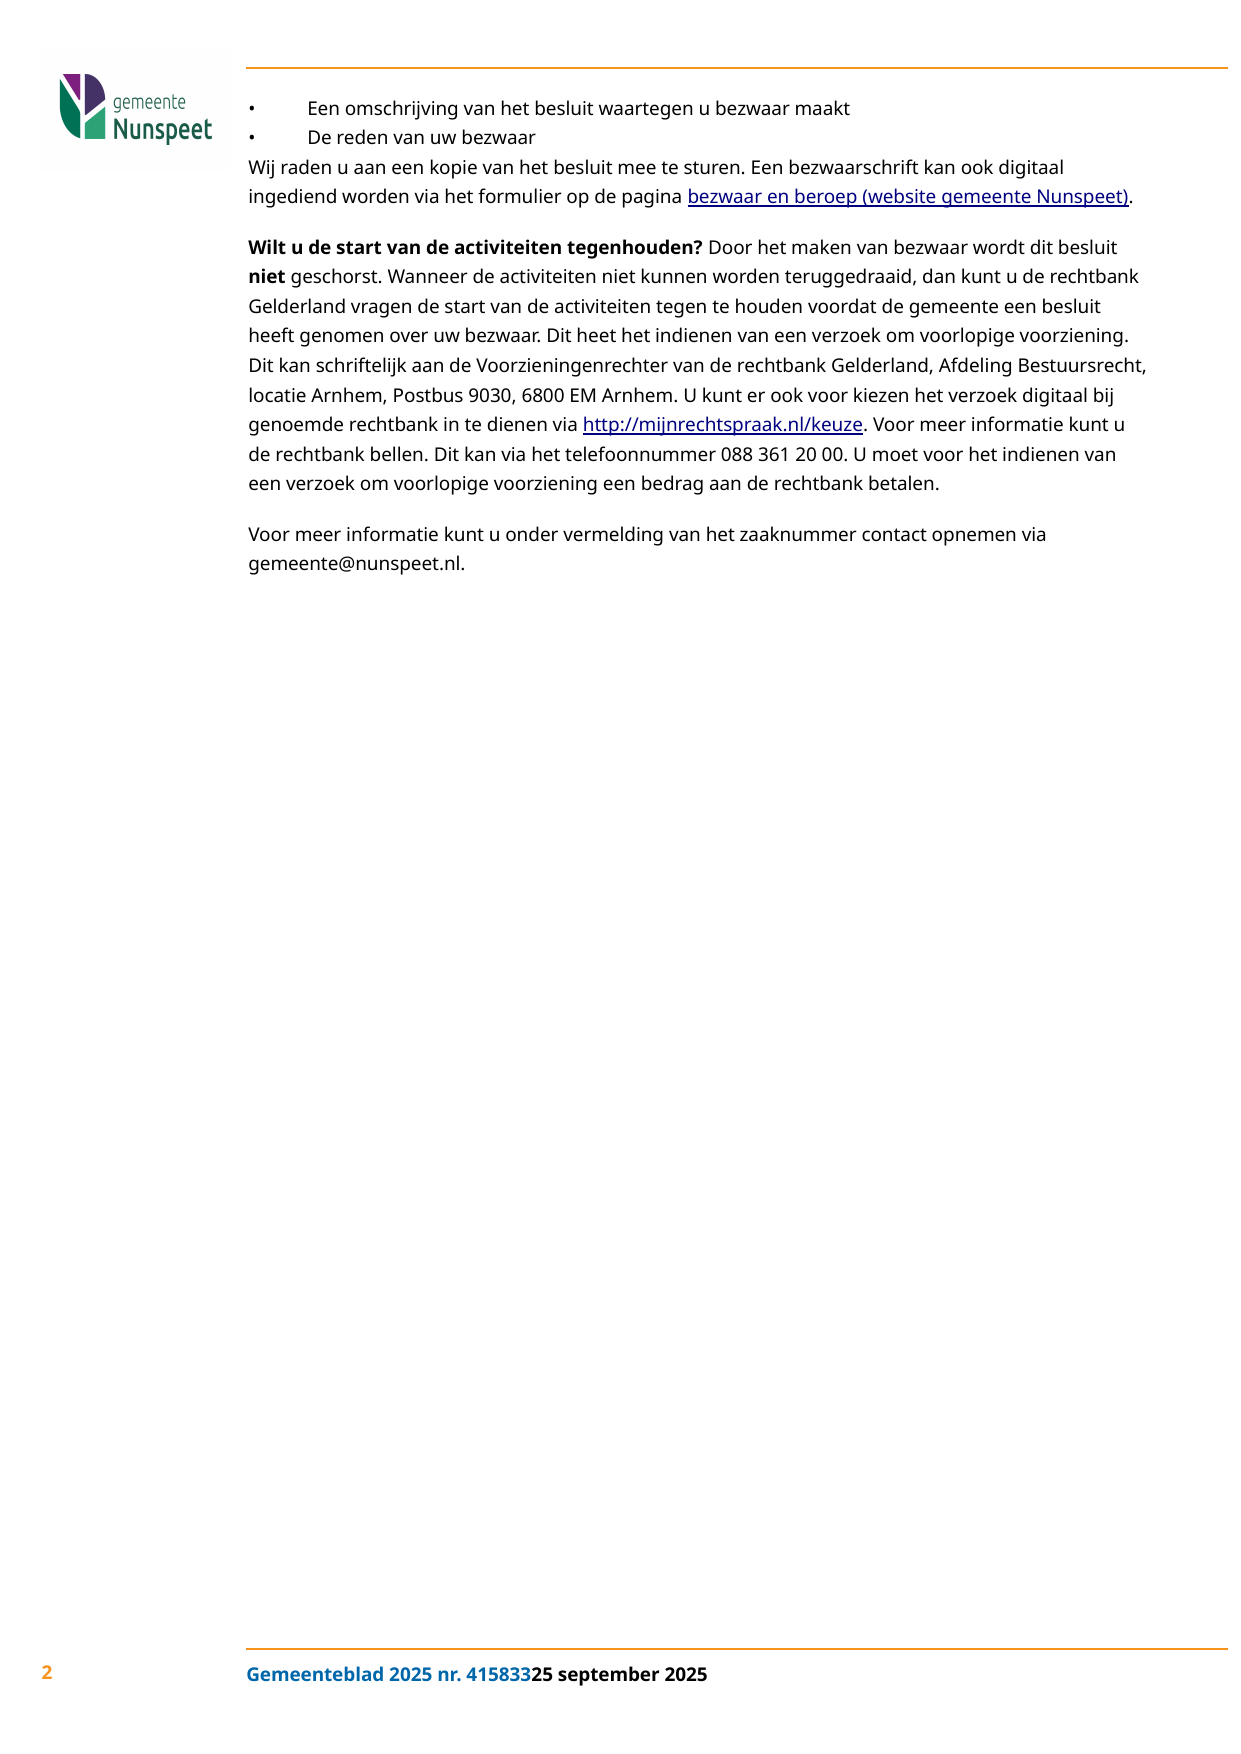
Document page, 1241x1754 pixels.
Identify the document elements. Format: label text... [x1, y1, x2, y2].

list Een omschrijving van het besluit waartegen u bezwaar maakt [248, 95, 1152, 121]
text Wilt u de start van de activiteiten tegenhouden? Door het maken van bezwaar wordt dit besluit niet geschorst. Wanneer de activiteiten niet kunnen worden teruggedraaid, dan kunt u de rechtbank Gelderland vragen de start van de activiteiten tegen te houden voordat de gemeente een besluit heeft genomen over uw bezwaar. Dit heet het indienen van een verzoek om voorlopige voorziening. Dit kan schriftelijk aan de Voorzieningenrechter van de rechtbank Gelderland, Afdeling Bestuursrecht, locatie Arnhem, Postbus 9030, 6800 EM Arnhem. U kunt er ook voor kiezen het verzoek digitaal bij genoemde rechtbank in te dienen via http://mijnrechtspraak.nl/keuze. Voor meer informatie kunt u de rechtbank bellen. Dit kan via het telefoonnummer 088 361 20 00. U moet voor het indienen van een verzoek om voorlopige voorziening een bedrag aan de rechtbank betalen. [248, 234, 1152, 496]
list De reden van uw bezwaar [248, 124, 1152, 150]
text Wij raden u aan een kopie van het besluit mee te sturen. Een bezwaarschrift kan ook digitaal ingediend worden via het formulier op de pagina bezwaar en beroep (website gemeente Nunspeet). [248, 154, 1152, 209]
text Voor meer informatie kunt u onder vermelding van het zaaknummer contact opnemen via gemeente@nunspeet.nl. [248, 521, 1152, 576]
picture [41, 47, 231, 172]
